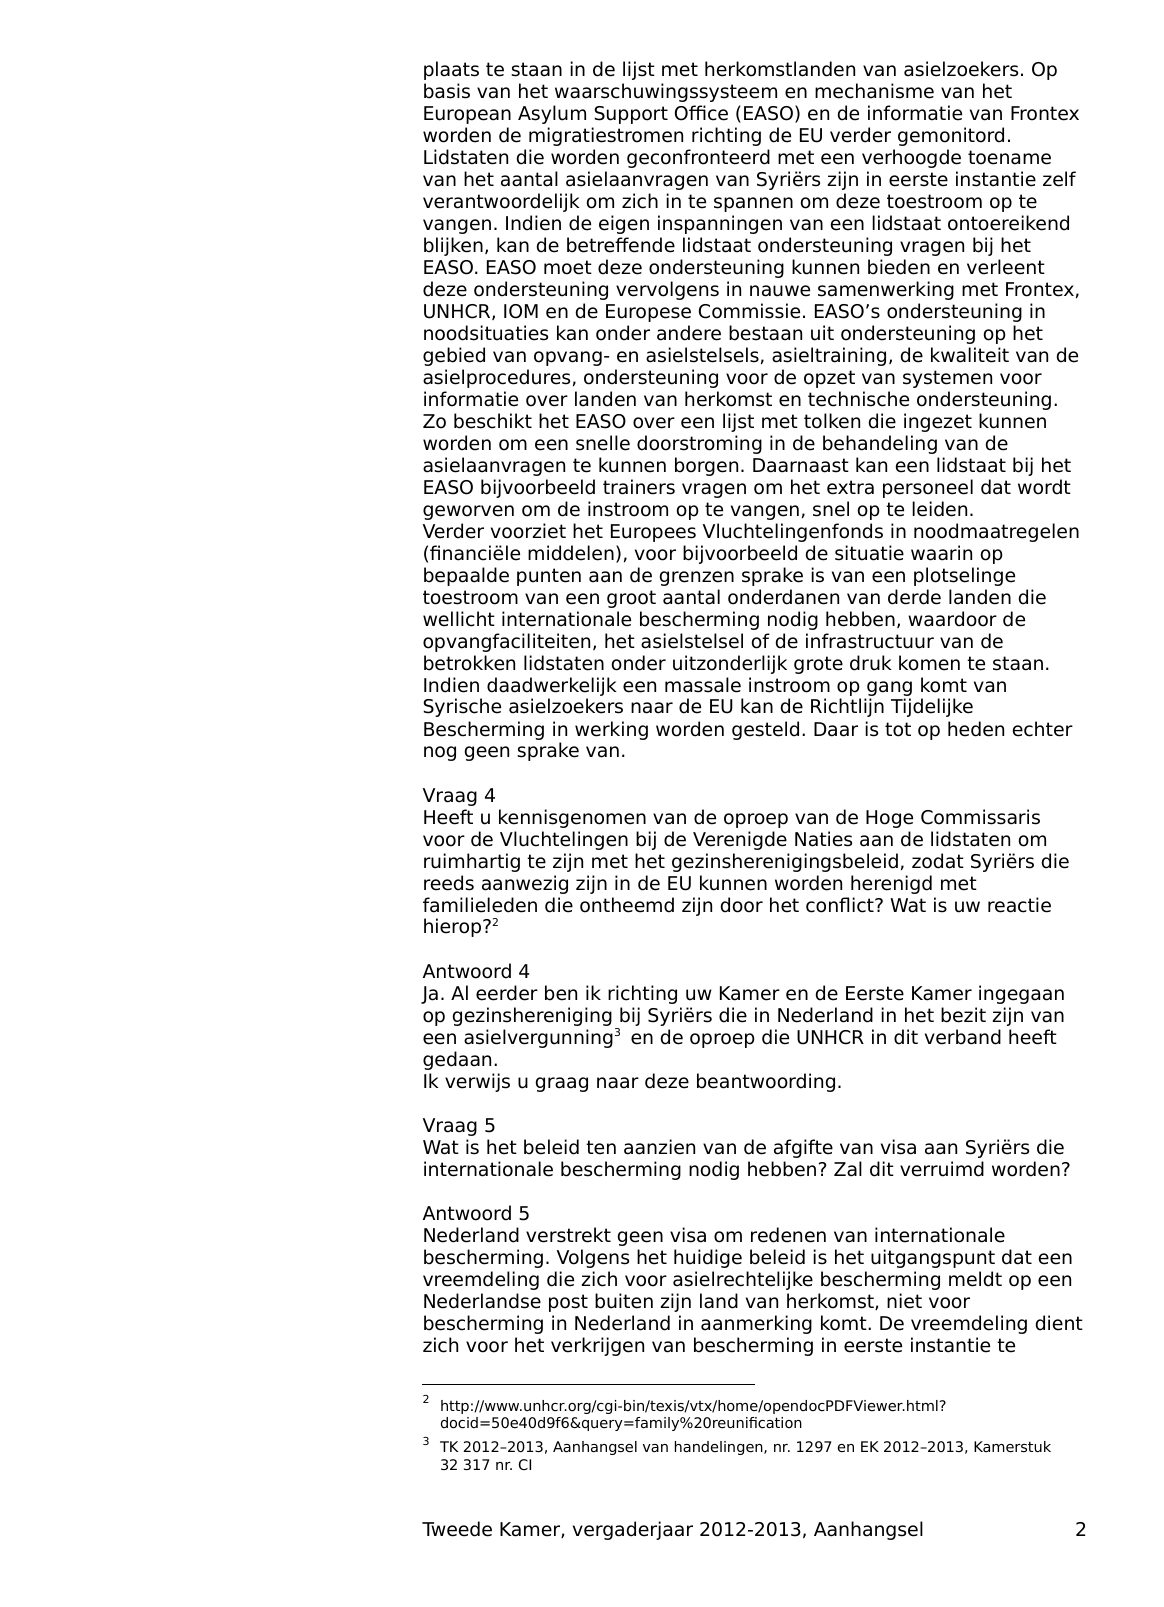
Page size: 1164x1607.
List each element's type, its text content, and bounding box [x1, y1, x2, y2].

text Vraag 5 [422, 1115, 1087, 1137]
text Verder voorziet het Europees Vluchtelingenfonds in noodmaatregelen (financiële middelen), voor bijvoorbeeld de situatie waarin op bepaalde punten aan de grenzen sprake is van een plotselinge toestroom van een groot aantal onderdanen van derde landen die wellicht internationale bescherming nodig hebben, waardoor de opvangfaciliteiten, het asielstelsel of de infrastructuur van de betrokken lidstaten onder uitzonderlijk grote druk komen te staan. [422, 521, 1087, 674]
text Antwoord 5 [422, 1203, 1087, 1225]
text Antwoord 4 [422, 961, 1087, 983]
text Ja. Al eerder ben ik richting uw Kamer en de Eerste Kamer ingegaan op gezinshereniging bij Syriërs die in Nederland in het bezit zijn van een asielvergunning en de oproep die UNHCR in dit verband heeft gedaan. [422, 983, 1087, 1071]
text Heeft u kennisgenomen van de oproep van de Hoge Commissaris voor de Vluchtelingen bij de Verenigde Naties aan de lidstaten om ruimhartig te zijn met het gezinsherenigingsbeleid, zodat Syriërs die reeds aanwezig zijn in de EU kunnen worden herenigd met familieleden die ontheemd zijn door het conflict? Wat is uw reactie hierop? [422, 807, 1087, 938]
text TK 2012–2013, Aanhangsel van handelingen, nr. 1297 en EK 2012–2013, Kamerstuk 32 317 nr. CI [422, 1435, 1087, 1474]
text Wat is het beleid ten aanzien van de afgifte van visa aan Syriërs die internationale bescherming nodig hebben? Zal dit verruimd worden? [422, 1137, 1087, 1181]
text http://www.unhcr.org/cgi-bin/texis/vtx/home/opendocPDFViewer.html?docid=50e40d9f6&query=family%20reunification [422, 1393, 1087, 1432]
text Nederland verstrekt geen visa om redenen van internationale bescherming. Volgens het huidige beleid is het uitgangspunt dat een vreemdeling die zich voor asielrechtelijke bescherming meldt op een Nederlandse post buiten zijn land van herkomst, niet voor bescherming in Nederland in aanmerking komt. De vreemdeling dient zich voor het verkrijgen van bescherming in eerste instantie te [422, 1225, 1087, 1357]
text Lidstaten die worden geconfronteerd met een verhoogde toename van het aantal asielaanvragen van Syriërs zijn in eerste instantie zelf verantwoordelijk om zich in te spannen om deze toestroom op te vangen. Indien de eigen inspanningen van een lidstaat ontoereikend blijken, kan de betreffende lidstaat ondersteuning vragen bij het EASO. EASO moet deze ondersteuning kunnen bieden en verleent deze ondersteuning vervolgens in nauwe samenwerking met Frontex, UNHCR, IOM en de Europese Commissie. EASO’s ondersteuning in noodsituaties kan onder andere bestaan uit ondersteuning op het gebied van opvang- en asielstelsels, asieltraining, de kwaliteit van de asielprocedures, ondersteuning voor de opzet van systemen voor informatie over landen van herkomst en technische ondersteuning. Zo beschikt het EASO over een lijst met tolken die ingezet kunnen worden om een snelle doorstroming in de behandeling van de asielaanvragen te kunnen borgen. Daarnaast kan een lidstaat bij het EASO bijvoorbeeld trainers vragen om het extra personeel dat wordt geworven om de instroom op te vangen, snel op te leiden. [422, 147, 1087, 521]
text Vraag 4 [422, 784, 1087, 807]
text Ik verwijs u graag naar deze beantwoording. [422, 1071, 1087, 1092]
text Indien daadwerkelijk een massale instroom op gang komt van Syrische asielzoekers naar de EU kan de Richtlijn Tijdelijke Bescherming in werking worden gesteld. Daar is tot op heden echter nog geen sprake van. [422, 674, 1087, 762]
text plaats te staan in de lijst met herkomstlanden van asielzoekers. Op basis van het waarschuwingssysteem en mechanisme van het European Asylum Support Office (EASO) en de informatie van Frontex worden de migratiestromen richting de EU verder gemonitord. [422, 59, 1087, 147]
